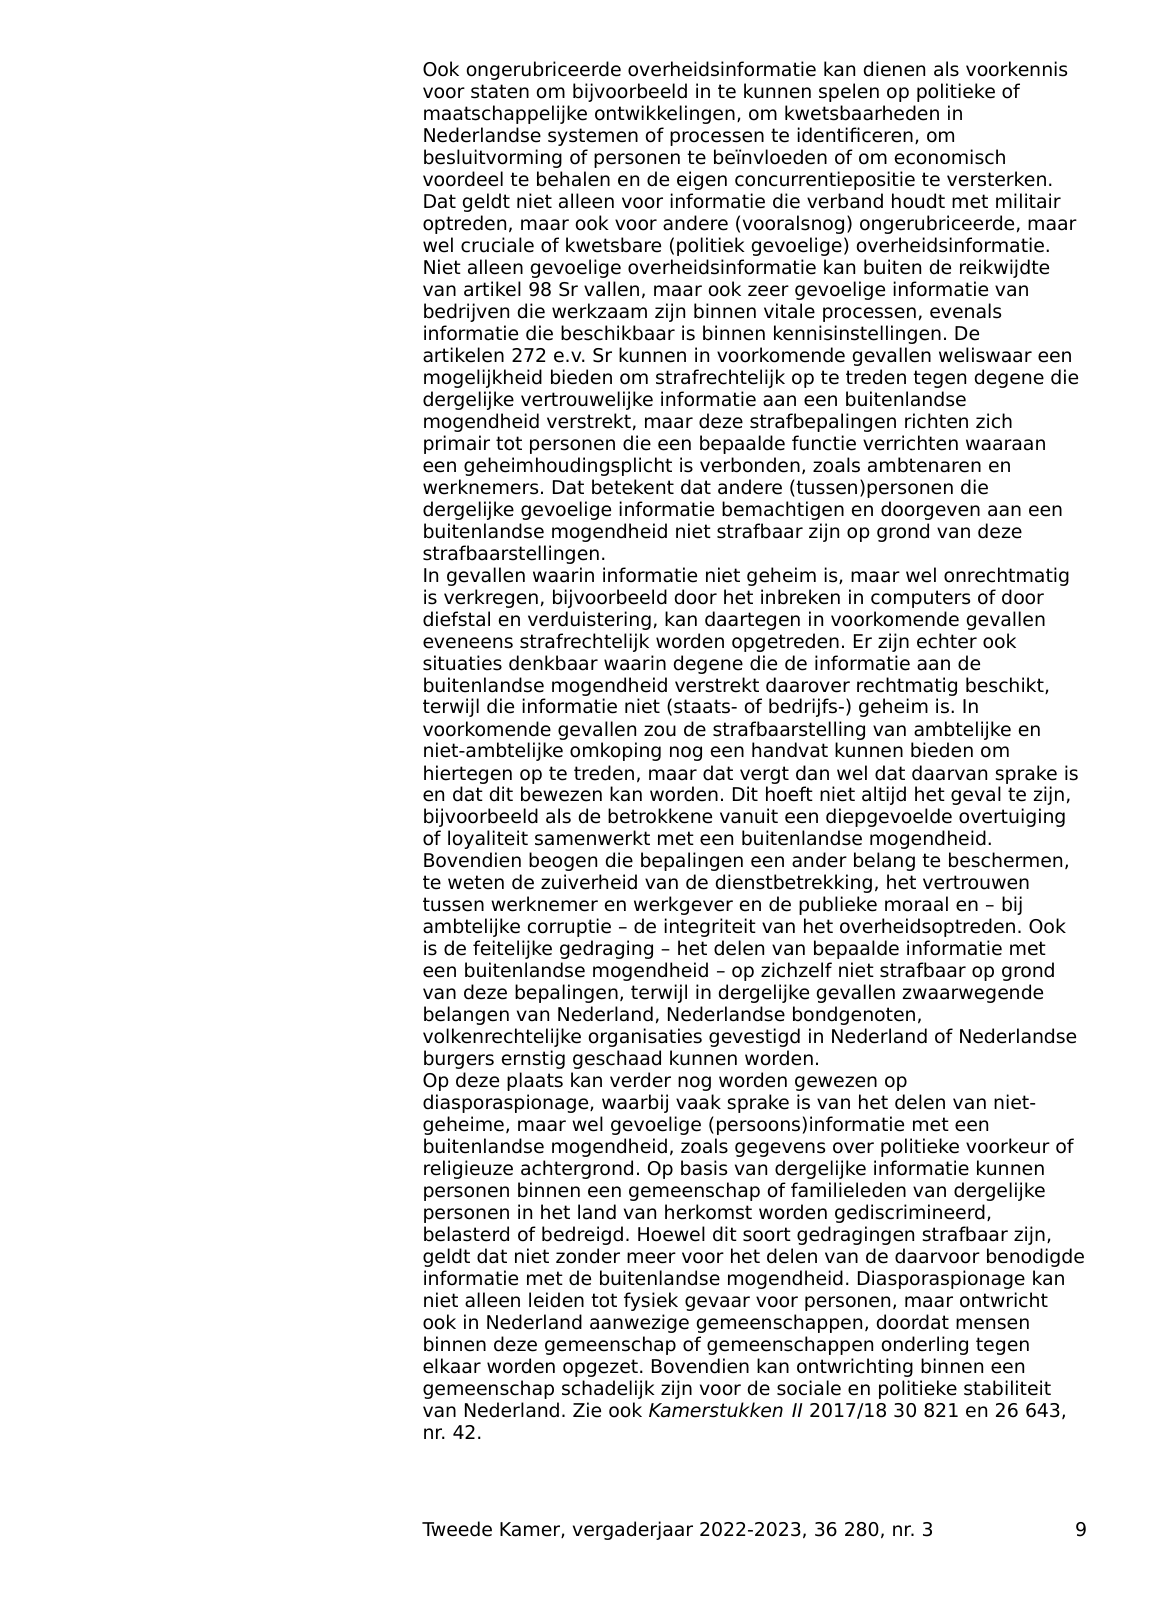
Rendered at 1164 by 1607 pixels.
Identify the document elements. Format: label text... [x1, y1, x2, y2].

text In gevallen waarin informatie niet geheim is, maar wel onrechtmatig is verkregen, bijvoorbeeld door het inbreken in computers of door diefstal en verduistering, kan daartegen in voorkomende gevallen eveneens strafrechtelijk worden opgetreden. Er zijn echter ook situaties denkbaar waarin degene die de informatie aan de buitenlandse mogendheid verstrekt daarover rechtmatig beschikt, terwijl die informatie niet (staats- of bedrijfs-) geheim is. In voorkomende gevallen zou de strafbaarstelling van ambtelijke en niet-ambtelijke omkoping nog een handvat kunnen bieden om hiertegen op te treden, maar dat vergt dan wel dat daarvan sprake is en dat dit bewezen kan worden. Dit hoeft niet altijd het geval te zijn, bijvoorbeeld als de betrokkene vanuit een diepgevoelde overtuiging of loyaliteit samenwerkt met een buitenlandse mogendheid. Bovendien beogen die bepalingen een ander belang te beschermen, te weten de zuiverheid van de dienstbetrekking, het vertrouwen tussen werknemer en werkgever en de publieke moraal en – bij ambtelijke corruptie – de integriteit van het overheidsoptreden. Ook is de feitelijke gedraging – het delen van bepaalde informatie met een buitenlandse mogendheid – op zichzelf niet strafbaar op grond van deze bepalingen, terwijl in dergelijke gevallen zwaarwegende belangen van Nederland, Nederlandse bondgenoten, volkenrechtelijke organisaties gevestigd in Nederland of Nederlandse burgers ernstig geschaad kunnen worden. [422, 564, 1087, 1070]
text Niet alleen gevoelige overheidsinformatie kan buiten de reikwijdte van artikel 98 Sr vallen, maar ook zeer gevoelige informatie van bedrijven die werkzaam zijn binnen vitale processen, evenals informatie die beschikbaar is binnen kennisinstellingen. De artikelen 272 e.v. Sr kunnen in voorkomende gevallen weliswaar een mogelijkheid bieden om strafrechtelijk op te treden tegen degene die dergelijke vertrouwelijke informatie aan een buitenlandse mogendheid verstrekt, maar deze strafbepalingen richten zich primair tot personen die een bepaalde functie verrichten waaraan een geheimhoudingsplicht is verbonden, zoals ambtenaren en werknemers. Dat betekent dat andere (tussen)personen die dergelijke gevoelige informatie bemachtigen en doorgeven aan een buitenlandse mogendheid niet strafbaar zijn op grond van deze strafbaarstellingen. [422, 257, 1087, 564]
text Op deze plaats kan verder nog worden gewezen op diasporaspionage, waarbij vaak sprake is van het delen van niet-geheime, maar wel gevoelige (persoons)informatie met een buitenlandse mogendheid, zoals gegevens over politieke voorkeur of religieuze achtergrond. Op basis van dergelijke informatie kunnen personen binnen een gemeenschap of familieleden van dergelijke personen in het land van herkomst worden gediscrimineerd, belasterd of bedreigd. Hoewel dit soort gedragingen strafbaar zijn, geldt dat niet zonder meer voor het delen van de daarvoor benodigde informatie met de buitenlandse mogendheid. Diasporaspionage kan niet alleen leiden tot fysiek gevaar voor personen, maar ontwricht ook in Nederland aanwezige gemeenschappen, doordat mensen binnen deze gemeenschap of gemeenschappen onderling tegen elkaar worden opgezet. Bovendien kan ontwrichting binnen een gemeenschap schadelijk zijn voor de sociale en politieke stabiliteit van Nederland. Zie ook Kamerstukken II 2017/18 30 821 en 26 643, nr. 42. [422, 1070, 1087, 1444]
text Ook ongerubriceerde overheidsinformatie kan dienen als voorkennis voor staten om bijvoorbeeld in te kunnen spelen op politieke of maatschappelijke ontwikkelingen, om kwetsbaarheden in Nederlandse systemen of processen te identificeren, om besluitvorming of personen te beïnvloeden of om economisch voordeel te behalen en de eigen concurrentiepositie te versterken. Dat geldt niet alleen voor informatie die verband houdt met militair optreden, maar ook voor andere (vooralsnog) ongerubriceerde, maar wel cruciale of kwetsbare (politiek gevoelige) overheidsinformatie. [422, 59, 1087, 257]
